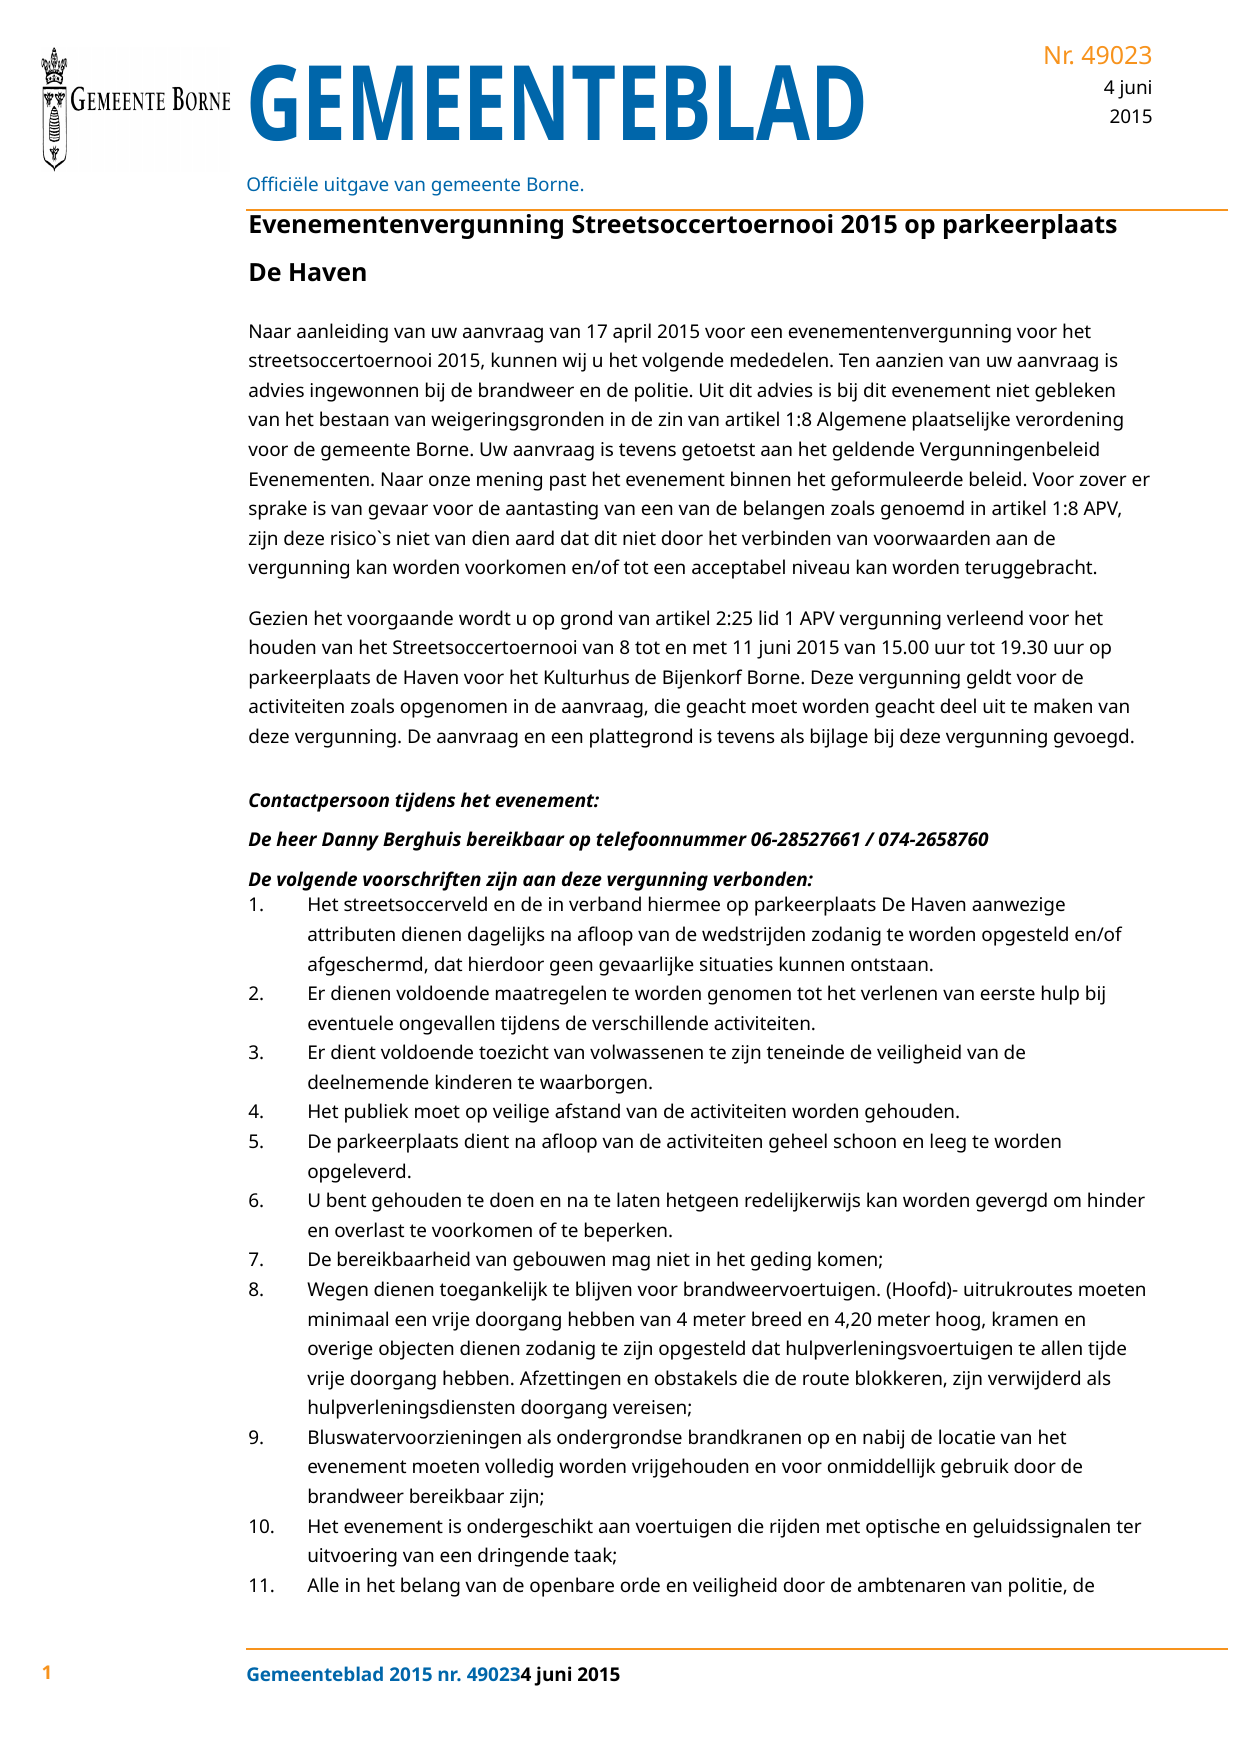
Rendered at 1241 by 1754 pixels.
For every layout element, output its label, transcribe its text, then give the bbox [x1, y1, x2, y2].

list Bluswatervoorzieningen als ondergrondse brandkranen op en nabij de locatie van het evenement moeten volledig worden vrijgehouden en voor onmiddellijk gebruik door de brandweer bereikbaar zijn; [248, 1424, 1152, 1509]
text De heer Danny Berghuis bereikbaar op telefoonnummer 06-28527661 / 074-2658760 [248, 827, 1152, 852]
list Het publiek moet op veilige afstand van de activiteiten worden gehouden. [248, 1099, 1152, 1124]
text Naar aanleiding van uw aanvraag van 17 april 2015 voor een evenementenvergunning voor het streetsoccertoernooi 2015, kunnen wij u het volgende mededelen. Ten aanzien van uw aanvraag is advies ingewonnen bij de brandweer en de politie. Uit dit advies is bij dit evenement niet gebleken van het bestaan van weigeringsgronden in de zin van artikel 1:8 Algemene plaatselijke verordening voor de gemeente Borne. Uw aanvraag is tevens getoetst aan het geldende Vergunningenbeleid Evenementen. Naar onze mening past het evenement binnen het geformuleerde beleid. Voor zover er sprake is van gevaar voor de aantasting van een van de belangen zoals genoemd in artikel 1:8 APV, zijn deze risico`s niet van dien aard dat dit niet door het verbinden van voorwaarden aan de vergunning kan worden voorkomen en/of tot een acceptabel niveau kan worden teruggebracht. [248, 318, 1152, 580]
list Wegen dienen toegankelijk te blijven voor brandweervoertuigen. (Hoofd)- uitrukroutes moeten minimaal een vrije doorgang hebben van 4 meter breed en 4,20 meter hoog, kramen en overige objecten dienen zodanig te zijn opgesteld dat hulpverleningsvoertuigen te allen tijde vrije doorgang hebben. Afzettingen en obstakels die de route blokkeren, zijn verwijderd als hulpverleningsdiensten doorgang vereisen; [248, 1276, 1152, 1420]
text De volgende voorschriften zijn aan deze vergunning verbonden: [248, 866, 1152, 892]
list U bent gehouden te doen en na te laten hetgeen redelijkerwijs kan worden gevergd om hinder en overlast te voorkomen of te beperken. [248, 1187, 1152, 1243]
text Contactpersoon tijdens het evenement: [248, 787, 1152, 813]
text Evenementenvergunning Streetsoccertoernooi 2015 op parkeerplaats De Haven [248, 211, 1152, 288]
list Alle in het belang van de openbare orde en veiligheid door de ambtenaren van politie, de [248, 1572, 1152, 1598]
list De parkeerplaats dient na afloop van de activiteiten geheel schoon en leeg te worden opgeleverd. [248, 1128, 1152, 1183]
list Het streetsoccerveld en de in verband hiermee op parkeerplaats De Haven aanwezige attributen dienen dagelijks na afloop van de wedstrijden zodanig te worden opgesteld en/of afgeschermd, dat hierdoor geen gevaarlijke situaties kunnen ontstaan. [248, 892, 1152, 976]
list De bereikbaarheid van gebouwen mag niet in het geding komen; [248, 1247, 1152, 1272]
text Gezien het voorgaande wordt u op grond van artikel 2:25 lid 1 APV vergunning verleend voor het houden van het Streetsoccertoernooi van 8 tot en met 11 juni 2015 van 15.00 uur tot 19.30 uur op parkeerplaats de Haven voor het Kulturhus de Bijenkorf Borne. Deze vergunning geldt voor de activiteiten zoals opgenomen in de aanvraag, die geacht moet worden geacht deel uit te maken van deze vergunning. De aanvraag en een plattegrond is tevens als bijlage bij deze vergunning gevoegd. [248, 605, 1152, 749]
list Er dient voldoende toezicht van volwassenen te zijn teneinde de veiligheid van de deelnemende kinderen te waarborgen. [248, 1039, 1152, 1095]
list Er dienen voldoende maatregelen te worden genomen tot het verlenen van eerste hulp bij eventuele ongevallen tijdens de verschillende activiteiten. [248, 980, 1152, 1036]
list Het evenement is ondergeschikt aan voertuigen die rijden met optische en geluidssignalen ter uitvoering van een dringende taak; [248, 1513, 1152, 1568]
picture [41, 47, 231, 172]
